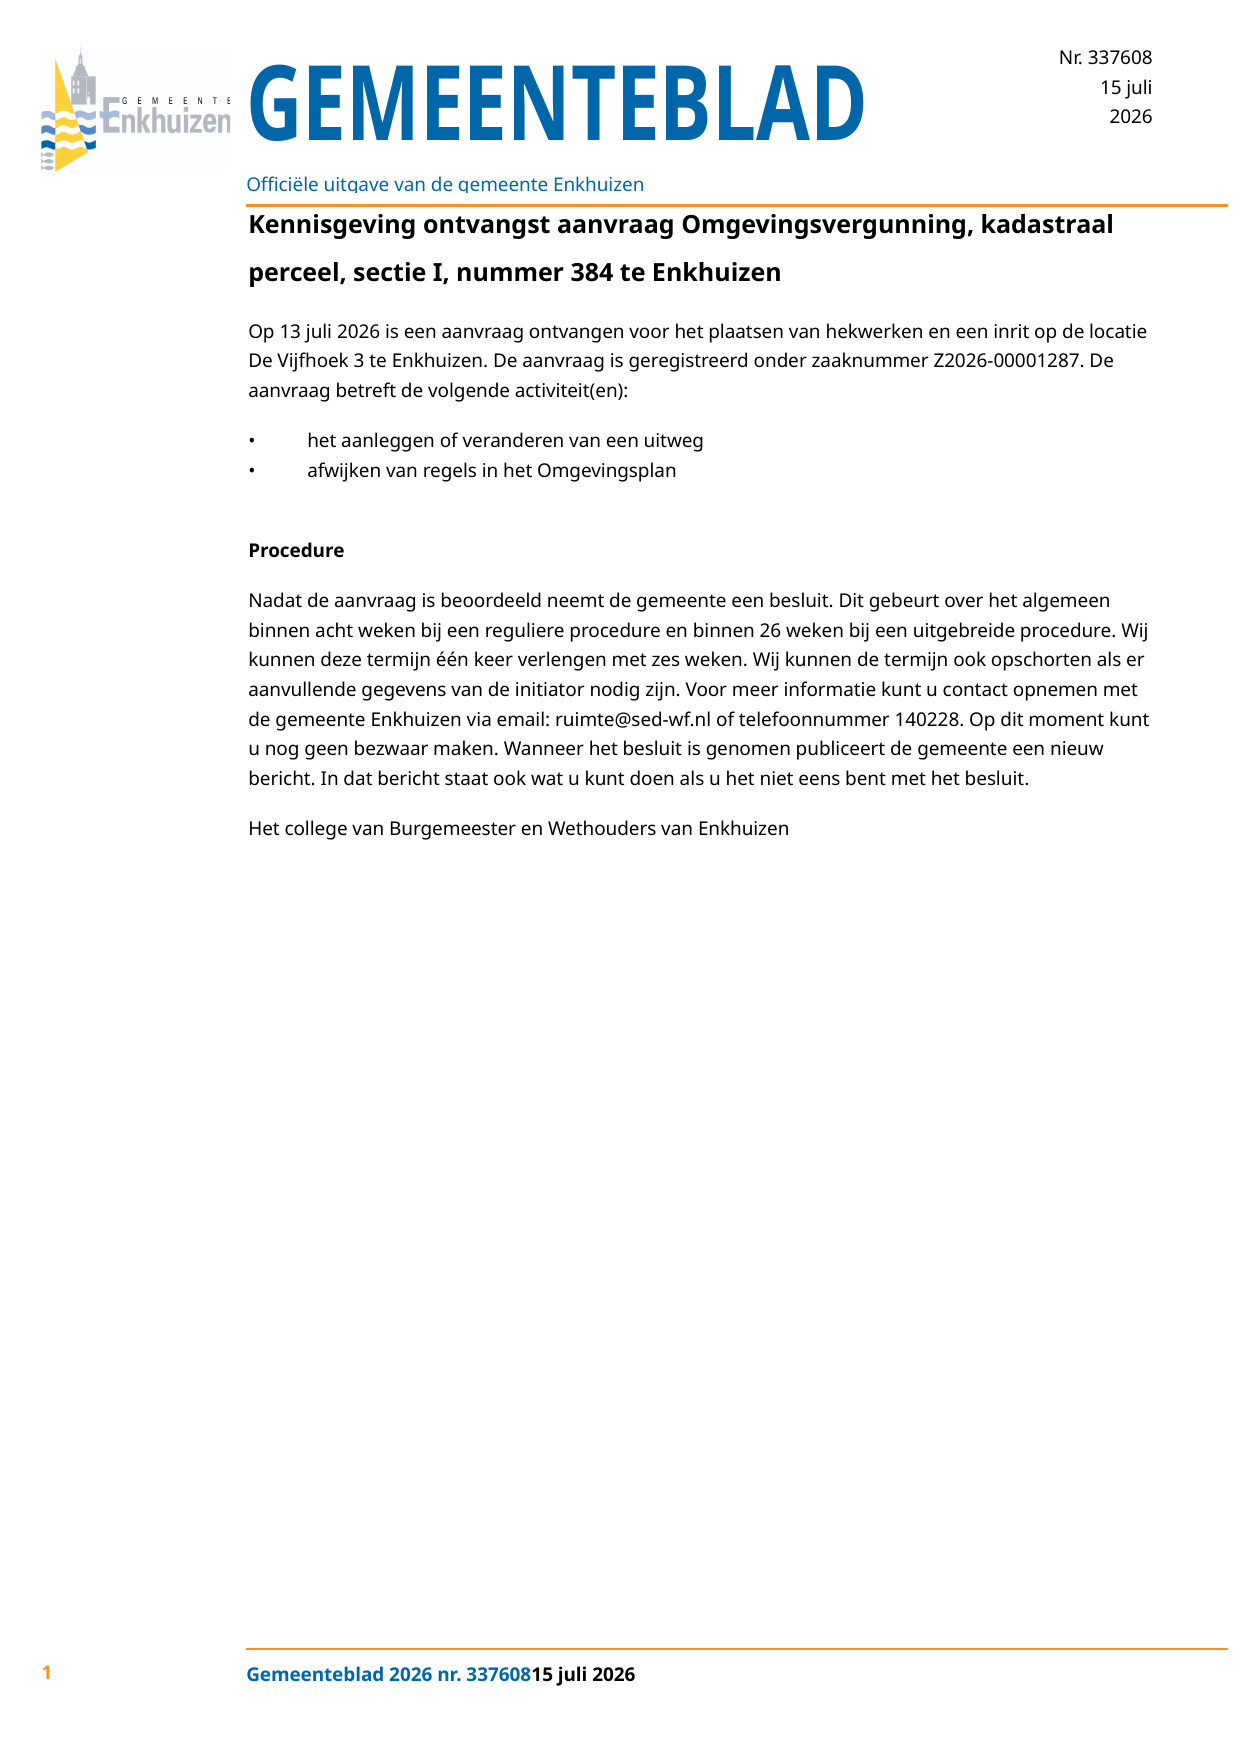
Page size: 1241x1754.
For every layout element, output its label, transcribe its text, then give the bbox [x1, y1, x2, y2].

text Op 13 juli 2026 is een aanvraag ontvangen voor het plaatsen van hekwerken en een inrit op de locatie De Vijfhoek 3 te Enkhuizen. De aanvraag is geregistreerd onder zaaknummer Z2026-00001287. De aanvraag betreft de volgende activiteit(en): [248, 318, 1152, 403]
text Nadat de aanvraag is beoordeeld neemt de gemeente een besluit. Dit gebeurt over het algemeen binnen acht weken bij een reguliere procedure en binnen 26 weken bij een uitgebreide procedure. Wij kunnen deze termijn één keer verlengen met zes weken. Wij kunnen de termijn ook opschorten als er aanvullende gegevens van de initiator nodig zijn. Voor meer informatie kunt u contact opnemen met de gemeente Enkhuizen via email: ruimte@sed-wf.nl of telefoonnummer 140228. Op dit moment kunt u nog geen bezwaar maken. Wanneer het besluit is genomen publiceert de gemeente een nieuw bericht. In dat bericht staat ook wat u kunt doen als u het niet eens bent met het besluit. [248, 587, 1152, 791]
list het aanleggen of veranderen van een uitweg [248, 427, 1152, 453]
list afwijken van regels in het Omgevingsplan [248, 457, 1152, 483]
text Kennisgeving ontvangst aanvraag Omgevingsvergunning, kadastraal perceel, sectie I, nummer 384 te Enkhuizen [248, 207, 1152, 288]
text Het college van Burgemeester en Wethouders van Enkhuizen [248, 815, 1152, 841]
picture [41, 47, 231, 172]
text Procedure [248, 537, 1152, 563]
